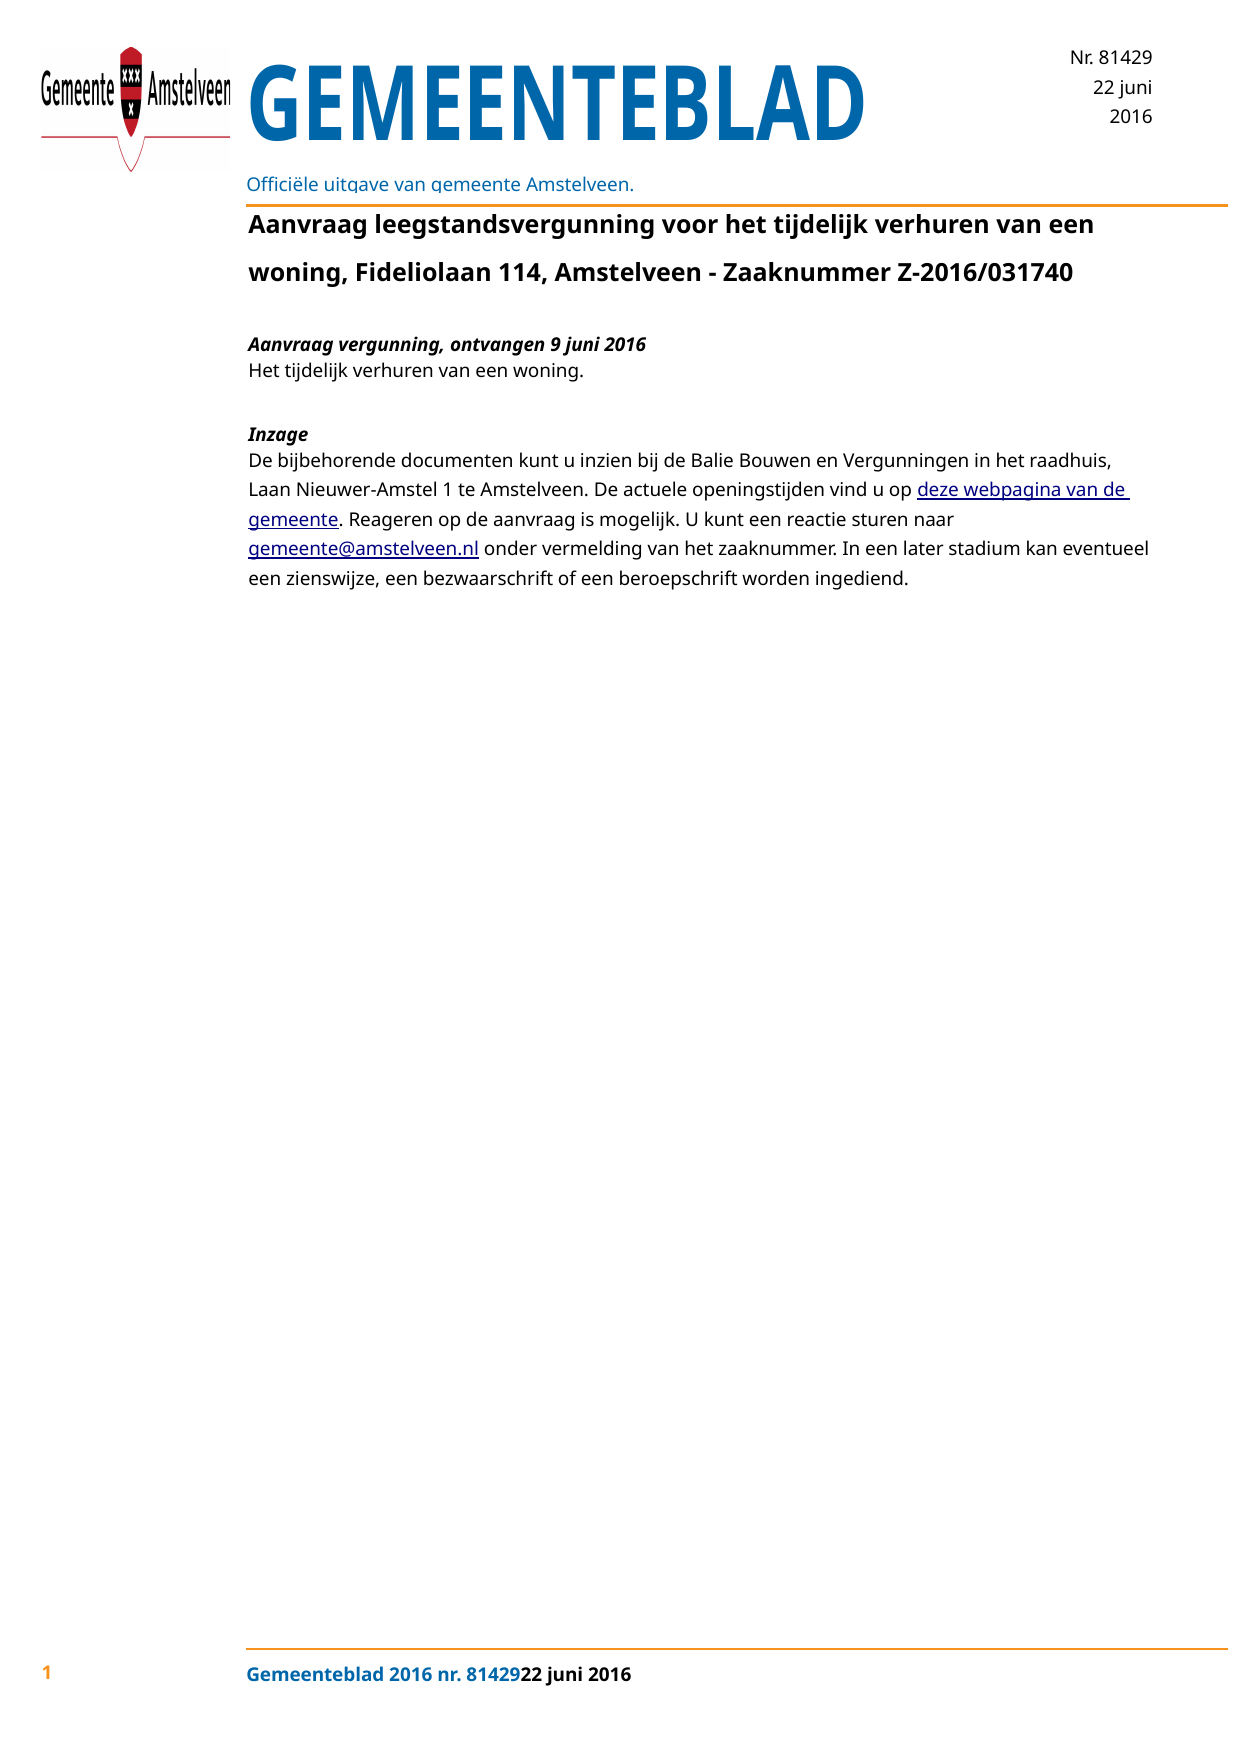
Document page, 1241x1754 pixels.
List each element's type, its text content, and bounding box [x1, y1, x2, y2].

text De bijbehorende documenten kunt u inzien bij de Balie Bouwen en Vergunningen in het raadhuis, Laan Nieuwer-Amstel 1 te Amstelveen. De actuele openingstijden vind u op deze webpagina van de gemeente. Reageren op de aanvraag is mogelijk. U kunt een reactie sturen naar gemeente@amstelveen.nl onder vermelding van het zaaknummer. In een later stadium kan eventueel een zienswijze, een bezwaarschrift of een beroepschrift worden ingediend. [248, 447, 1152, 591]
text Het tijdelijk verhuren van een woning. [248, 357, 1152, 383]
text Inzage [248, 421, 1152, 447]
text Aanvraag leegstandsvergunning voor het tijdelijk verhuren van een woning, Fideliolaan 114, Amstelveen - Zaaknummer Z-2016/031740 [248, 207, 1152, 288]
picture [41, 47, 231, 172]
text Aanvraag vergunning, ontvangen 9 juni 2016 [248, 331, 1152, 357]
